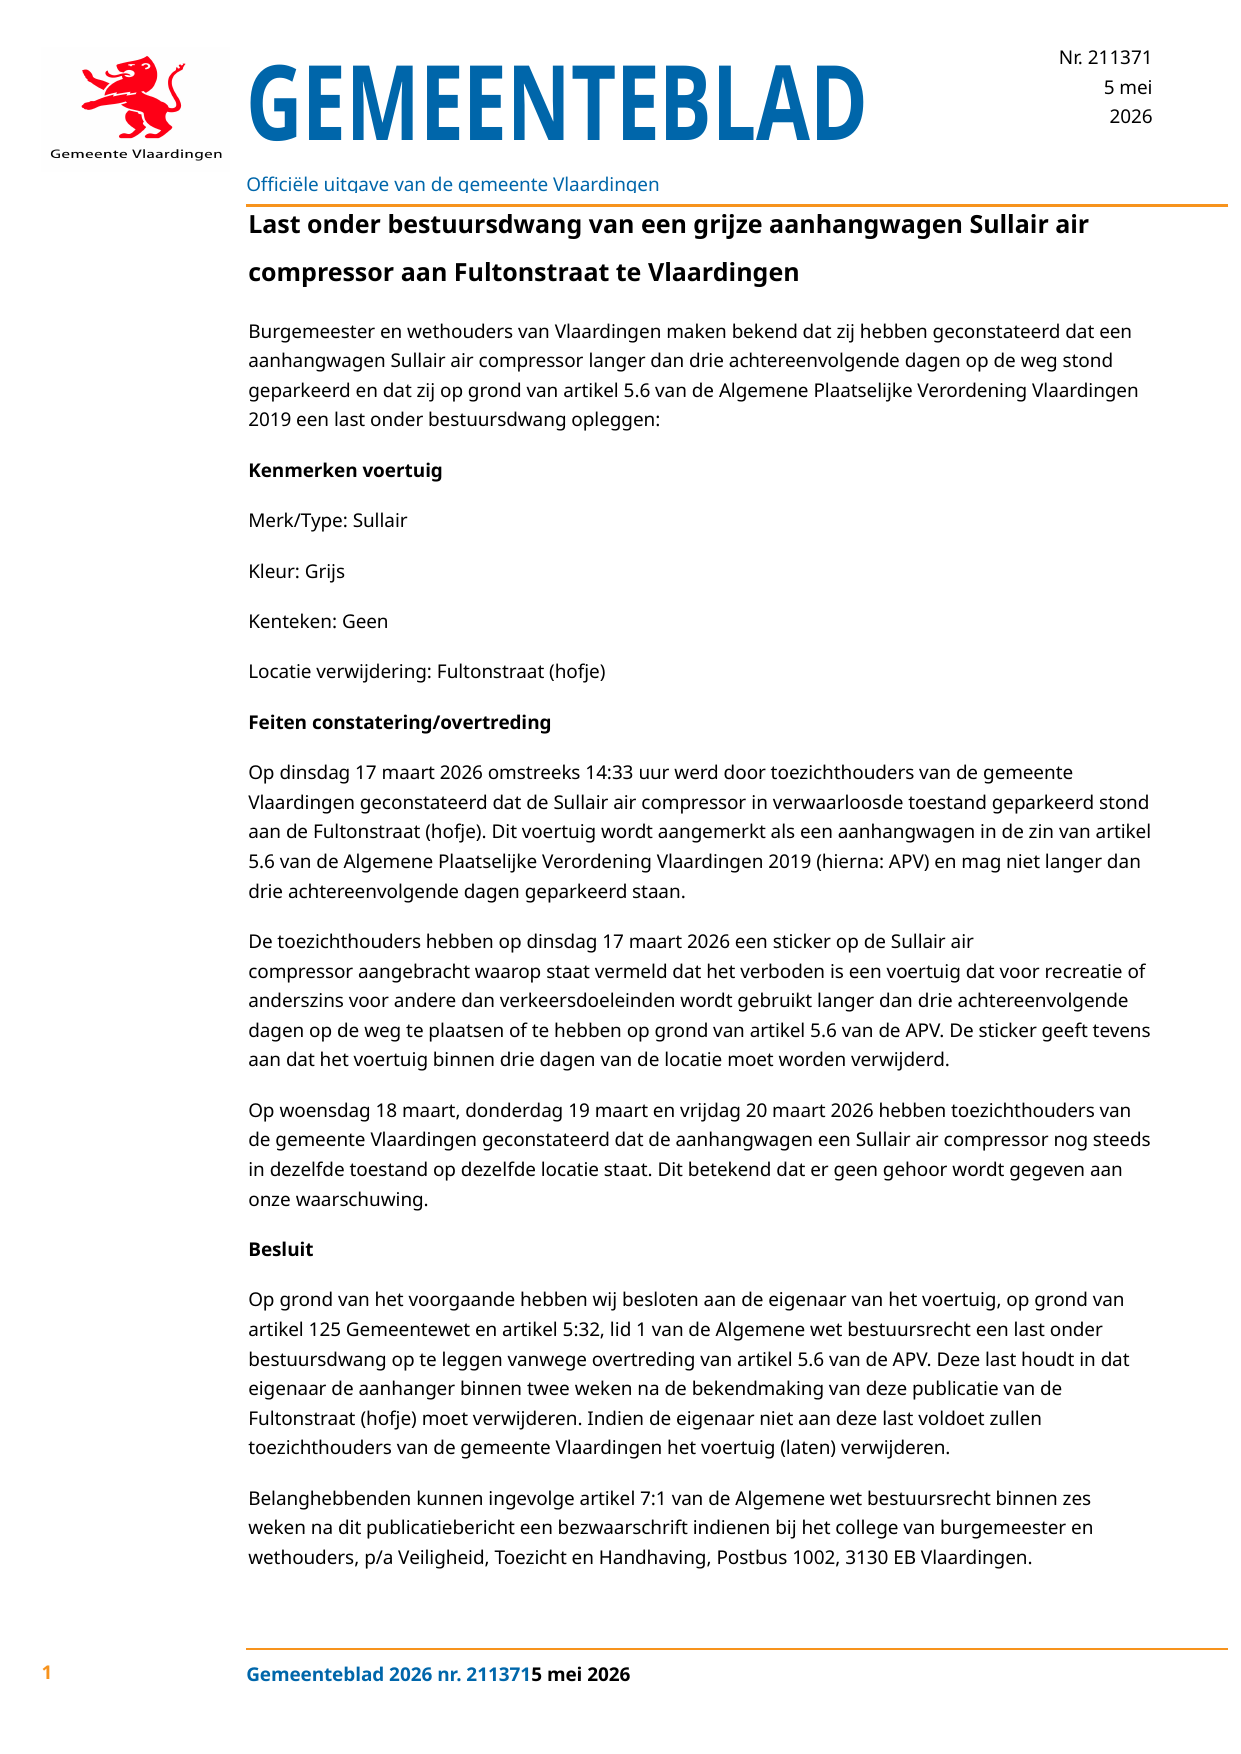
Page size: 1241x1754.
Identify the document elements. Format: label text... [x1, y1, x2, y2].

text Kleur: Grijs [248, 558, 1152, 584]
text Kenteken: Geen [248, 608, 1152, 634]
text Merk/Type: Sullair [248, 507, 1152, 533]
text Op dinsdag 17 maart 2026 omstreeks 14:33 uur werd door toezichthouders van de gemeente Vlaardingen geconstateerd dat de Sullair air compressor in verwaarloosde toestand geparkeerd stond aan de Fultonstraat (hofje). Dit voertuig wordt aangemerkt als een aanhangwagen in de zin van artikel 5.6 van de Algemene Plaatselijke Verordening Vlaardingen 2019 (hierna: APV) en mag niet langer dan drie achtereenvolgende dagen geparkeerd staan. [248, 759, 1152, 904]
text Op woensdag 18 maart, donderdag 19 maart en vrijdag 20 maart 2026 hebben toezichthouders van de gemeente Vlaardingen geconstateerd dat de aanhangwagen een Sullair air compressor nog steeds in dezelfde toestand op dezelfde locatie staat. Dit betekend dat er geen gehoor wordt gegeven aan onze waarschuwing. [248, 1097, 1152, 1212]
text Op grond van het voorgaande hebben wij besloten aan de eigenaar van het voertuig, op grond van artikel 125 Gemeentewet en artikel 5:32, lid 1 van de Algemene wet bestuursrecht een last onder bestuursdwang op te leggen vanwege overtreding van artikel 5.6 van de APV. Deze last houdt in dat eigenaar de aanhanger binnen twee weken na de bekendmaking van deze publicatie van de Fultonstraat (hofje) moet verwijderen. Indien de eigenaar niet aan deze last voldoet zullen toezichthouders van de gemeente Vlaardingen het voertuig (laten) verwijderen. [248, 1287, 1152, 1460]
text Feiten constatering/overtreding [248, 709, 1152, 735]
text Locatie verwijdering: Fultonstraat (hofje) [248, 659, 1152, 684]
text Kenmerken voertuig [248, 457, 1152, 483]
text Belanghebbenden kunnen ingevolge artikel 7:1 van de Algemene wet bestuursrecht binnen zes weken na dit publicatiebericht een bezwaarschrift indienen bij het college van burgemeester en wethouders, p/a Veiligheid, Toezicht en Handhaving, Postbus 1002, 3130 EB Vlaardingen. [248, 1485, 1152, 1570]
text Besluit [248, 1236, 1152, 1262]
text Burgemeester en wethouders van Vlaardingen maken bekend dat zij hebben geconstateerd dat een aanhangwagen Sullair air compressor langer dan drie achtereenvolgende dagen op de weg stond geparkeerd en dat zij op grond van artikel 5.6 van de Algemene Plaatselijke Verordening Vlaardingen 2019 een last onder bestuursdwang opleggen: [248, 318, 1152, 432]
text De toezichthouders hebben op dinsdag 17 maart 2026 een sticker op de Sullair air compressor aangebracht waarop staat vermeld dat het verboden is een voertuig dat voor recreatie of anderszins voor andere dan verkeersdoeleinden wordt gebruikt langer dan drie achtereenvolgende dagen op de weg te plaatsen of te hebben op grond van artikel 5.6 van de APV. De sticker geeft tevens aan dat het voertuig binnen drie dagen van de locatie moet worden verwijderd. [248, 928, 1152, 1072]
picture [41, 47, 231, 172]
text Last onder bestuursdwang van een grijze aanhangwagen Sullair air compressor aan Fultonstraat te Vlaardingen [248, 207, 1152, 288]
